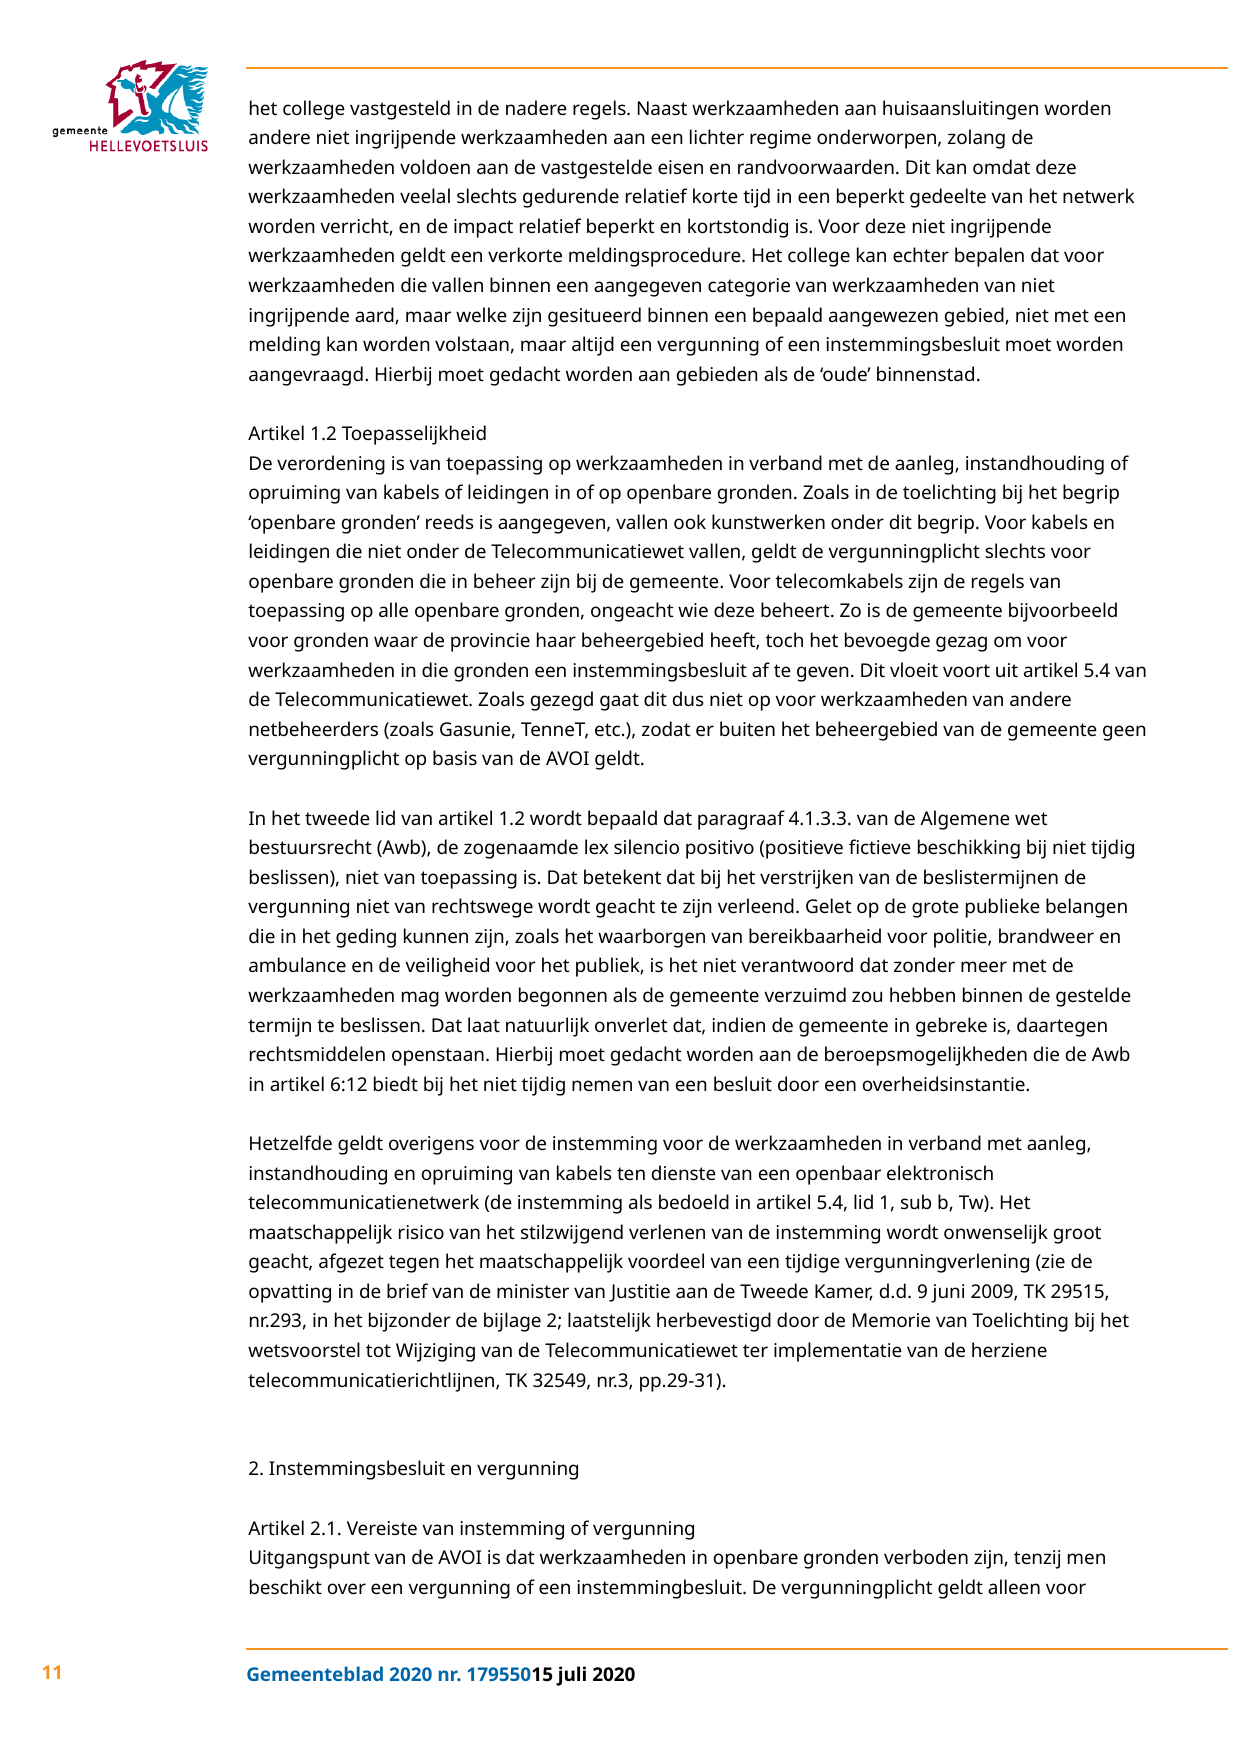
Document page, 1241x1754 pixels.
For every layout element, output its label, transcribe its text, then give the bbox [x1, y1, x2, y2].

text het college vastgesteld in de nadere regels. Naast werkzaamheden aan huisaansluitingen worden andere niet ingrijpende werkzaamheden aan een lichter regime onderworpen, zolang de werkzaamheden voldoen aan de vastgestelde eisen en randvoorwaarden. Dit kan omdat deze werkzaamheden veelal slechts gedurende relatief korte tijd in een beperkt gedeelte van het netwerk worden verricht, en de impact relatief beperkt en kortstondig is. Voor deze niet ingrijpende werkzaamheden geldt een verkorte meldingsprocedure. Het college kan echter bepalen dat voor werkzaamheden die vallen binnen een aangegeven categorie van werkzaamheden van niet ingrijpende aard, maar welke zijn gesitueerd binnen een bepaald aangewezen gebied, niet met een melding kan worden volstaan, maar altijd een vergunning of een instemmingsbesluit moet worden aangevraagd. Hierbij moet gedacht worden aan gebieden als de ‘oude’ binnenstad. [248, 95, 1152, 387]
text De verordening is van toepassing op werkzaamheden in verband met de aanleg, instandhouding of opruiming van kabels of leidingen in of op openbare gronden. Zoals in de toelichting bij het begrip ‘openbare gronden’ reeds is aangegeven, vallen ook kunstwerken onder dit begrip. Voor kabels en leidingen die niet onder de Telecommunicatiewet vallen, geldt de vergunningplicht slechts voor openbare gronden die in beheer zijn bij de gemeente. Voor telecomkabels zijn de regels van toepassing op alle openbare gronden, ongeacht wie deze beheert. Zo is de gemeente bijvoorbeeld voor gronden waar de provincie haar beheergebied heeft, toch het bevoegde gezag om voor werkzaamheden in die gronden een instemmingsbesluit af te geven. Dit vloeit voort uit artikel 5.4 van de Telecommunicatiewet. Zoals gezegd gaat dit dus niet op voor werkzaamheden van andere netbeheerders (zoals Gasunie, TenneT, etc.), zodat er buiten het beheergebied van de gemeente geen vergunningplicht op basis van de AVOI geldt. [248, 450, 1152, 771]
text Artikel 1.2 Toepasselijkheid [248, 420, 1152, 446]
text Hetzelfde geldt overigens voor de instemming voor de werkzaamheden in verband met aanleg, instandhouding en opruiming van kabels ten dienste van een openbaar elektronisch telecommunicatienetwerk (de instemming als bedoeld in artikel 5.4, lid 1, sub b, Tw). Het maatschappelijk risico van het stilzwijgend verlenen van de instemming wordt onwenselijk groot geacht, afgezet tegen het maatschappelijk voordeel van een tijdige vergunningverlening (zie de opvatting in de brief van de minister van Justitie aan de Tweede Kamer, d.d. 9 juni 2009, TK 29515, nr.293, in het bijzonder de bijlage 2; laatstelijk herbevestigd door de Memorie van Toelichting bij het wetsvoorstel tot Wijziging van de Telecommunicatiewet ter implementatie van de herziene telecommunicatierichtlijnen, TK 32549, nr.3, pp.29-31). [248, 1130, 1152, 1393]
text In het tweede lid van artikel 1.2 wordt bepaald dat paragraaf 4.1.3.3. van de Algemene wet bestuursrecht (Awb), de zogenaamde lex silencio positivo (positieve fictieve beschikking bij niet tijdig beslissen), niet van toepassing is. Dat betekent dat bij het verstrijken van de beslistermijnen de vergunning niet van rechtswege wordt geacht te zijn verleend. Gelet op de grote publieke belangen die in het geding kunnen zijn, zoals het waarborgen van bereikbaarheid voor politie, brandweer en ambulance en de veiligheid voor het publiek, is het niet verantwoord dat zonder meer met de werkzaamheden mag worden begonnen als de gemeente verzuimd zou hebben binnen de gestelde termijn te beslissen. Dat laat natuurlijk onverlet dat, indien de gemeente in gebreke is, daartegen rechtsmiddelen openstaan. Hierbij moet gedacht worden aan de beroepsmogelijkheden die de Awb in artikel 6:12 biedt bij het niet tijdig nemen van een besluit door een overheidsinstantie. [248, 805, 1152, 1097]
picture [41, 47, 231, 172]
text Uitgangspunt van de AVOI is dat werkzaamheden in openbare gronden verboden zijn, tenzij men beschikt over een vergunning of een instemmingbesluit. De vergunningplicht geldt alleen voor [248, 1544, 1152, 1600]
text 2. Instemmingsbesluit en vergunning [248, 1456, 1152, 1481]
text Artikel 2.1. Vereiste van instemming of vergunning [248, 1515, 1152, 1541]
